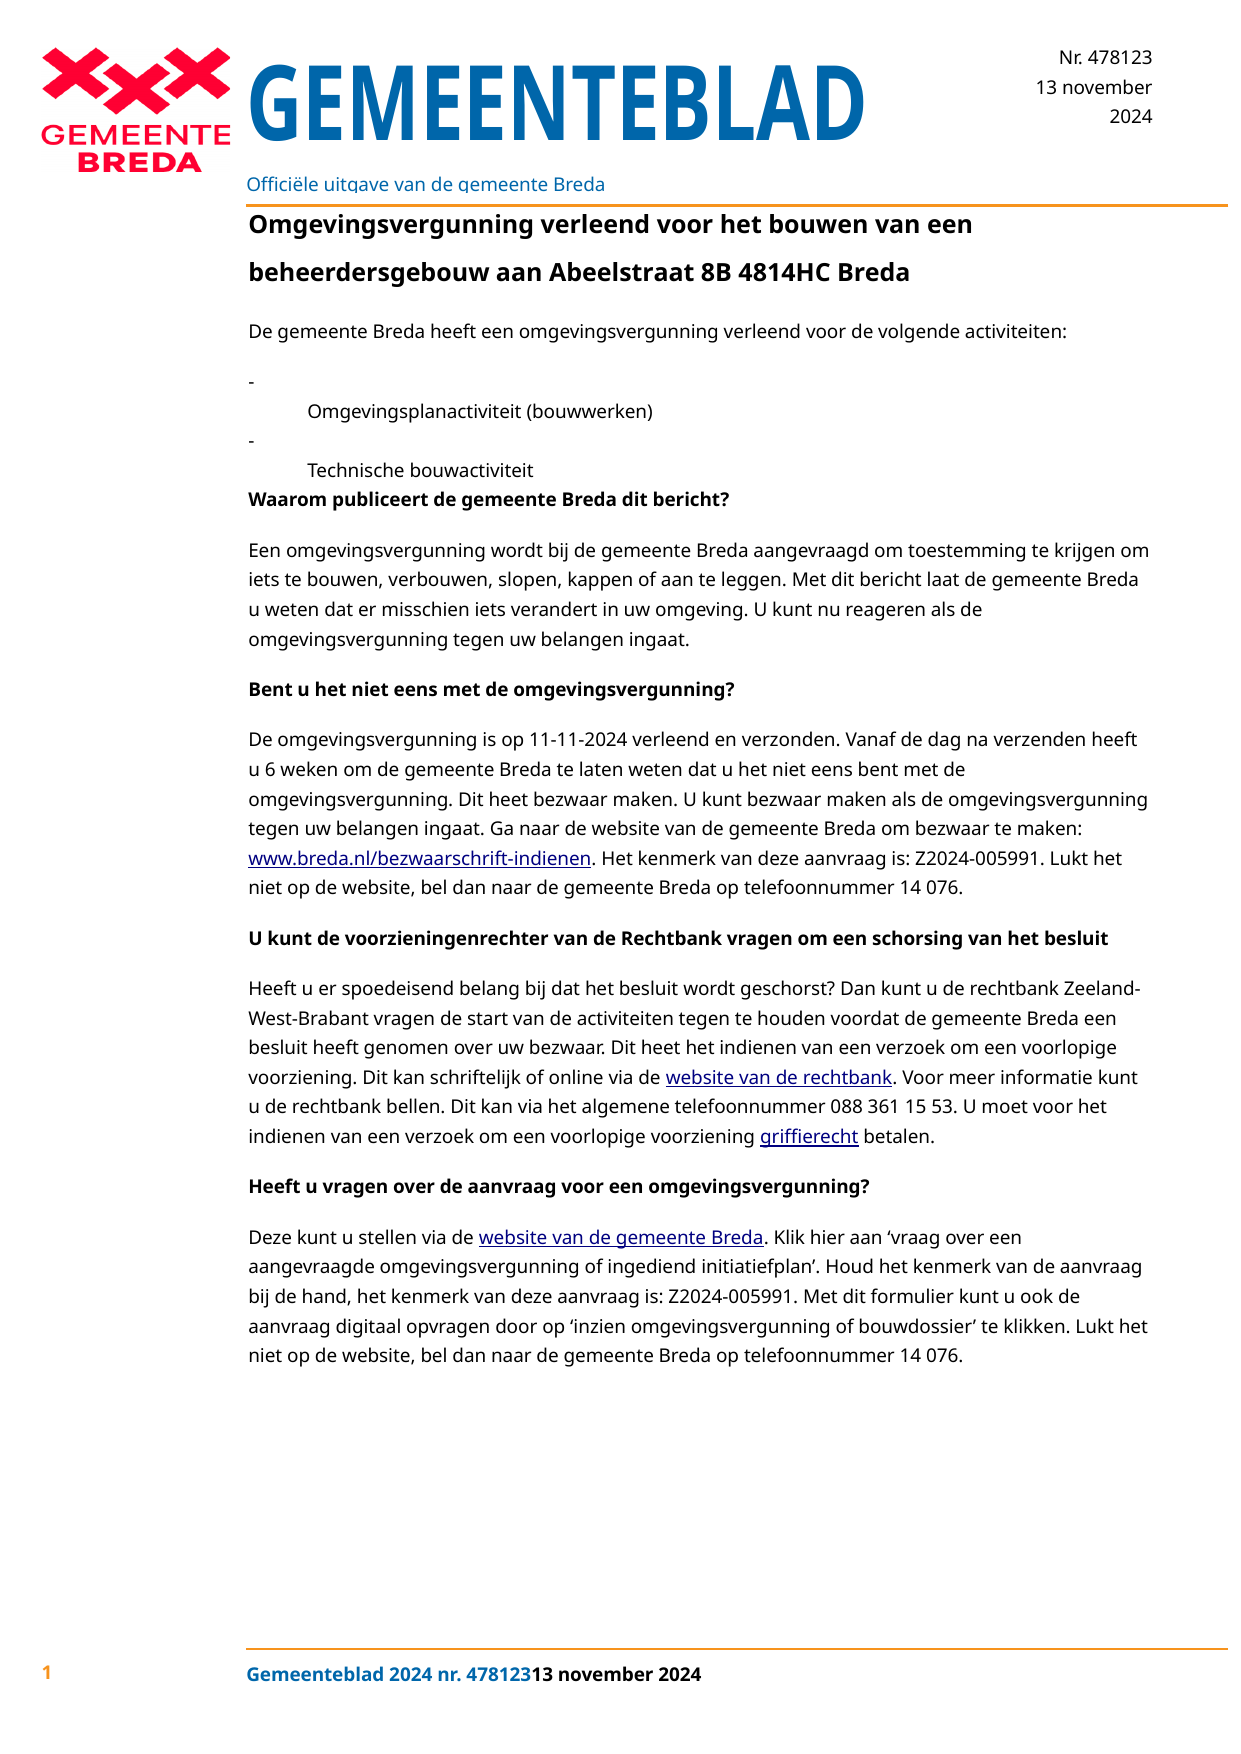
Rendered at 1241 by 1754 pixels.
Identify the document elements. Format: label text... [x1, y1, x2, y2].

text Een omgevingsvergunning wordt bij de gemeente Breda aangevraagd om toestemming te krijgen om iets te bouwen, verbouwen, slopen, kappen of aan te leggen. Met dit bericht laat de gemeente Breda u weten dat er misschien iets verandert in uw omgeving. U kunt nu reageren als de omgevingsvergunning tegen uw belangen ingaat. [248, 537, 1152, 652]
text De omgevingsvergunning is op 11-11-2024 verleend en verzonden. Vanaf de dag na verzenden heeft u 6 weken om de gemeente Breda te laten weten dat u het niet eens bent met de omgevingsvergunning. Dit heet bezwaar maken. U kunt bezwaar maken als de omgevingsvergunning tegen uw belangen ingaat. Ga naar de website van de gemeente Breda om bezwaar te maken: www.breda.nl/bezwaarschrift-indienen. Het kenmerk van deze aanvraag is: Z2024-005991. Lukt het niet op de website, bel dan naar de gemeente Breda op telefoonnummer 14 076. [248, 727, 1152, 900]
text Waarom publiceert de gemeente Breda dit bericht? [248, 487, 1152, 512]
text Bent u het niet eens met de omgevingsvergunning? [248, 676, 1152, 702]
list Technische bouwactiviteit [248, 457, 1152, 483]
text De gemeente Breda heeft een omgevingsvergunning verleend voor de volgende activiteiten: [248, 318, 1152, 344]
text Heeft u vragen over de aanvraag voor een omgevingsvergunning? [248, 1174, 1152, 1199]
text Omgevingsvergunning verleend voor het bouwen van een beheerdersgebouw aan Abeelstraat 8B 4814HC Breda [248, 207, 1152, 288]
text U kunt de voorzieningenrechter van de Rechtbank vragen om een schorsing van het besluit [248, 925, 1152, 951]
text Heeft u er spoedeisend belang bij dat het besluit wordt geschorst? Dan kunt u de rechtbank Zeeland-West-Brabant vragen de start van de activiteiten tegen te houden voordat de gemeente Breda een besluit heeft genomen over uw bezwaar. Dit heet het indienen van een verzoek om een voorlopige voorziening. Dit kan schriftelijk of online via de website van de rechtbank. Voor meer informatie kunt u de rechtbank bellen. Dit kan via het algemene telefoonnummer 088 361 15 53. U moet voor het indienen van een verzoek om een voorlopige voorziening griffierecht betalen. [248, 975, 1152, 1149]
picture [41, 47, 231, 172]
list Omgevingsplanactiviteit (bouwwerken) [248, 398, 1152, 424]
text Deze kunt u stellen via de website van de gemeente Breda. Klik hier aan ‘vraag over een aangevraagde omgevingsvergunning of ingediend initiatiefplan’. Houd het kenmerk van de aanvraag bij de hand, het kenmerk van deze aanvraag is: Z2024-005991. Met dit formulier kunt u ook de aanvraag digitaal opvragen door op ‘inzien omgevingsvergunning of bouwdossier’ te klikken. Lukt het niet op de website, bel dan naar de gemeente Breda op telefoonnummer 14 076. [248, 1224, 1152, 1368]
